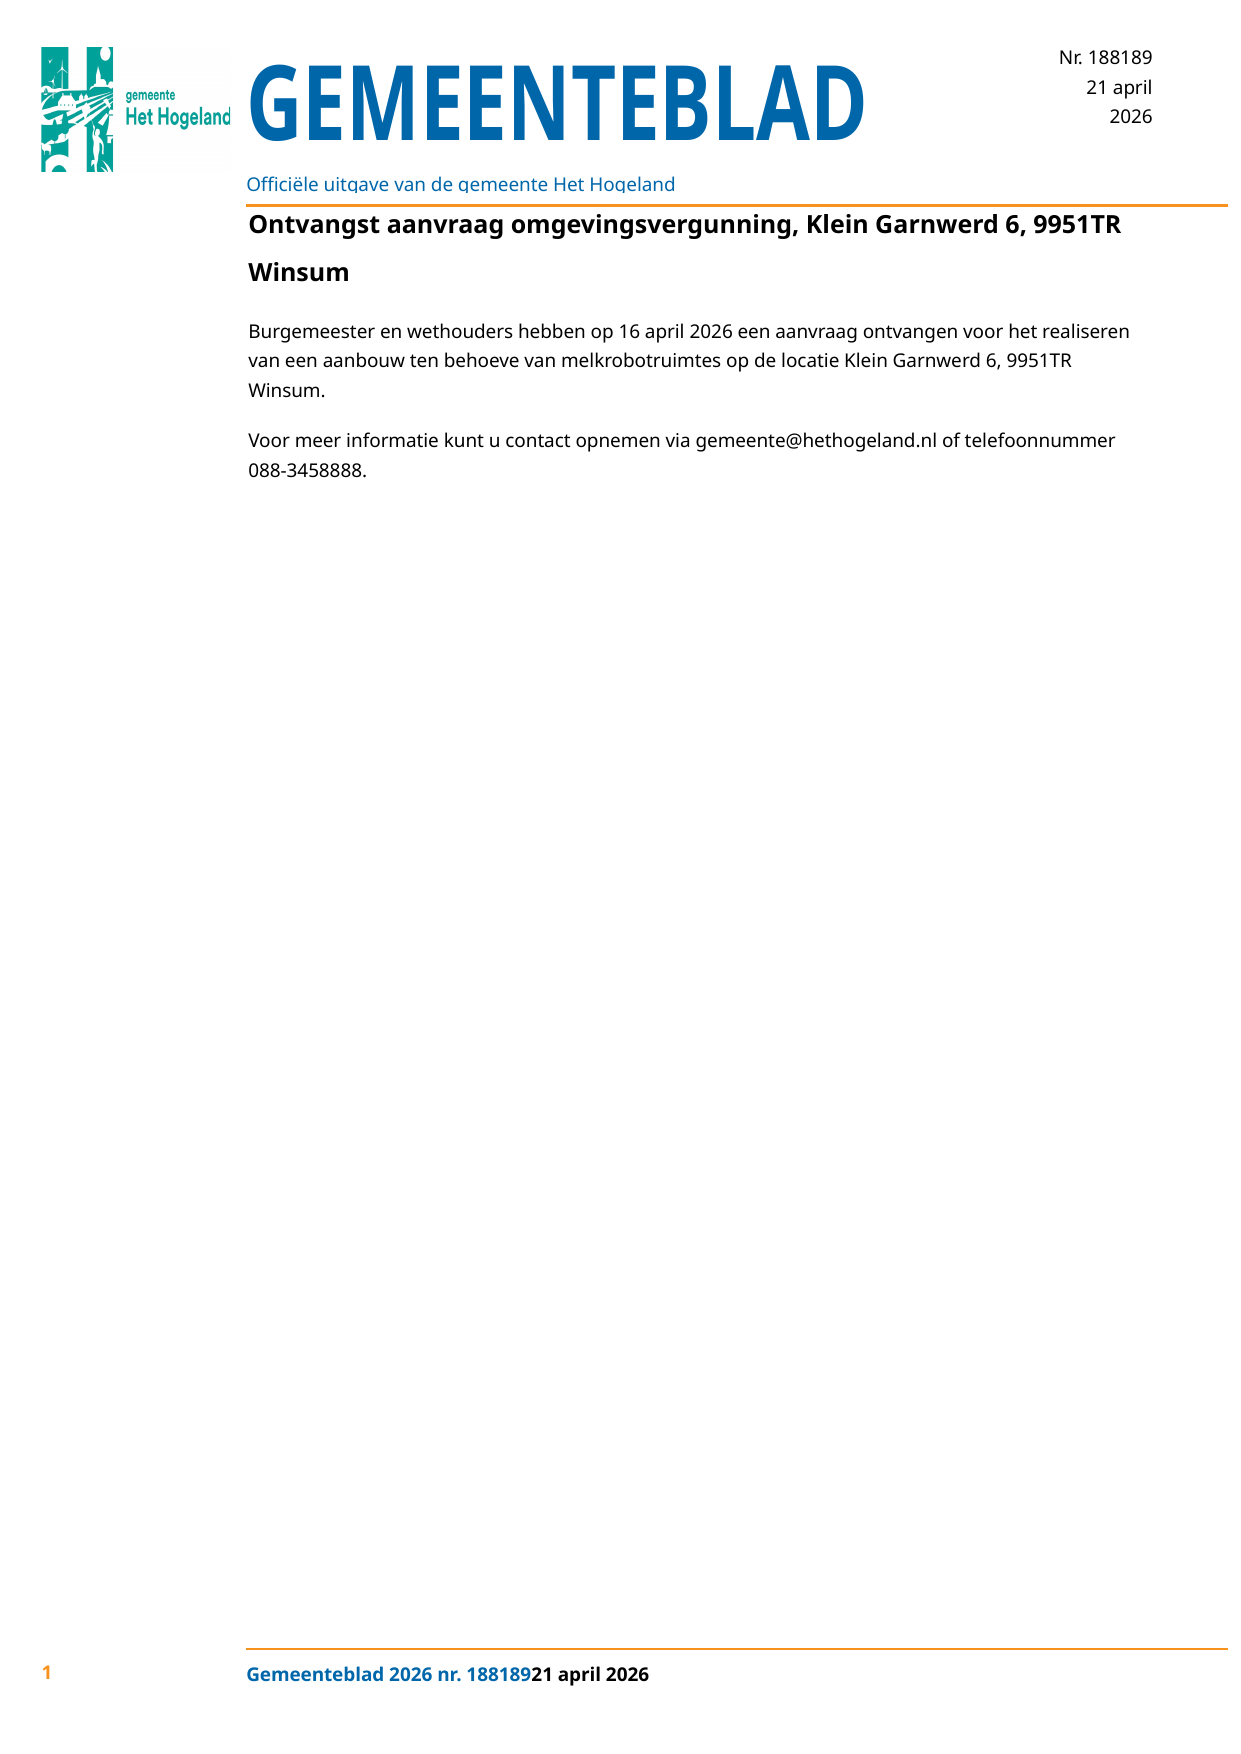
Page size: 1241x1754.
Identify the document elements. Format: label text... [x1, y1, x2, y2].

picture [41, 47, 231, 172]
text Ontvangst aanvraag omgevingsvergunning, Klein Garnwerd 6, 9951TR Winsum [248, 207, 1152, 288]
text Voor meer informatie kunt u contact opnemen via gemeente@hethogeland.nl of telefoonnummer 088-3458888. [248, 427, 1152, 483]
text Burgemeester en wethouders hebben op 16 april 2026 een aanvraag ontvangen voor het realiseren van een aanbouw ten behoeve van melkrobotruimtes op de locatie Klein Garnwerd 6, 9951TR Winsum. [248, 318, 1152, 403]
